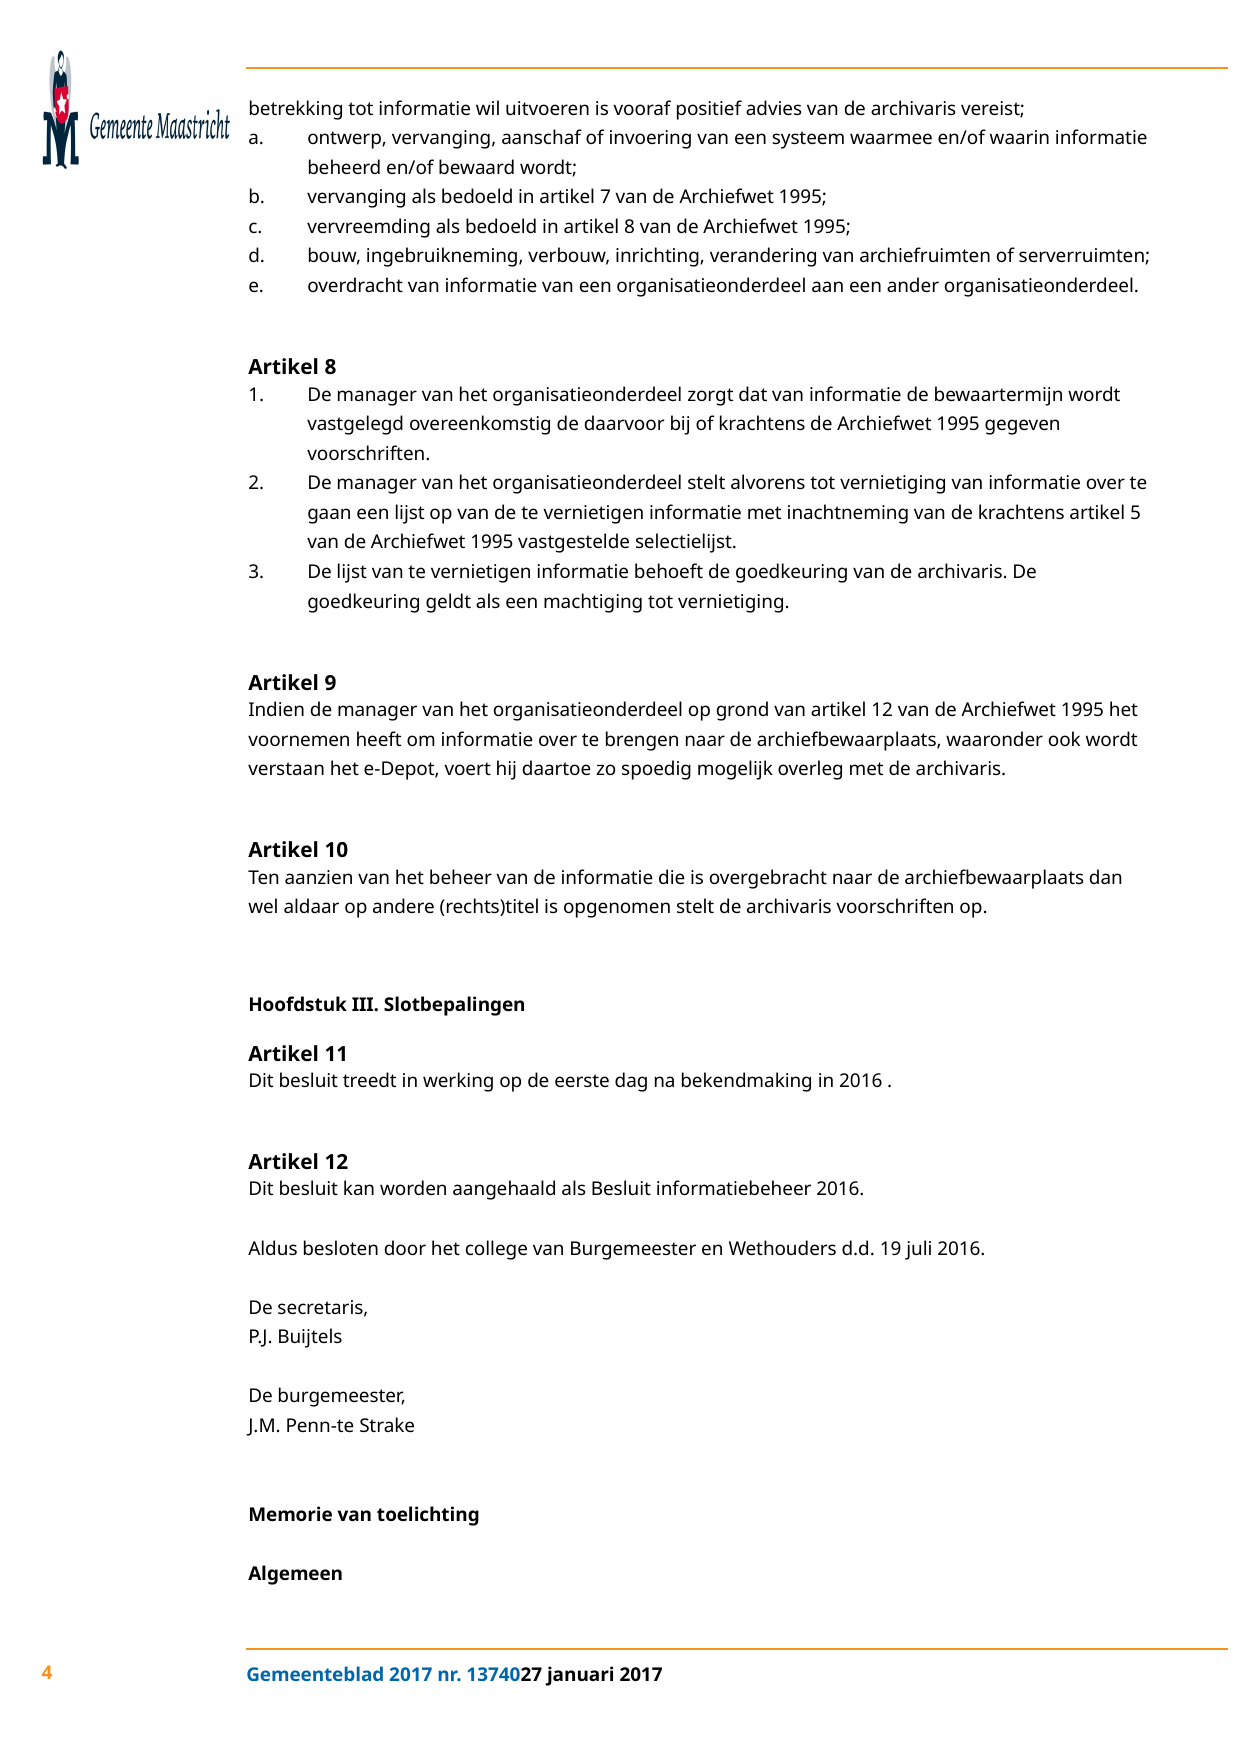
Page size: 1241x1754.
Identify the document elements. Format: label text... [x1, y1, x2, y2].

text Artikel 12 [248, 1147, 1152, 1176]
text De secretaris, [248, 1294, 1152, 1320]
list De lijst van te vernietigen informatie behoeft de goedkeuring van de archivaris. De goedkeuring geldt als een machtiging tot vernietiging. [248, 558, 1152, 613]
text Algemeen [248, 1560, 1152, 1586]
list vervanging als bedoeld in artikel 7 van de Archiefwet 1995; [248, 183, 1152, 209]
list overdracht van informatie van een organisatieonderdeel aan een ander organisatieonderdeel. [248, 272, 1152, 298]
text Dit besluit treedt in werking op de eerste dag na bekendmaking in 2016 . [248, 1067, 1152, 1093]
list De manager van het organisatieonderdeel stelt alvorens tot vernietiging van informatie over te gaan een lijst op van de te vernietigen informatie met inachtneming van de krachtens artikel 5 van de Archiefwet 1995 vastgestelde selectielijst. [248, 469, 1152, 554]
text P.J. Buijtels [248, 1323, 1152, 1349]
text De burgemeester, [248, 1383, 1152, 1408]
list De manager van het organisatieonderdeel zorgt dat van informatie de bewaartermijn wordt vastgelegd overeenkomstig de daarvoor bij of krachtens de Archiefwet 1995 gegeven voorschriften. [248, 381, 1152, 466]
text Artikel 8 [248, 352, 1152, 381]
text Ten aanzien van het beheer van de informatie die is overgebracht naar de archiefbewaarplaats dan wel aldaar op andere (rechts)titel is opgenomen stelt de archivaris voorschriften op. [248, 864, 1152, 919]
list bouw, ingebruikneming, verbouw, inrichting, verandering van archiefruimten of serverruimten; [248, 243, 1152, 268]
list ontwerp, vervanging, aanschaf of invoering van een systeem waarmee en/of waarin informatie beheerd en/of bewaard wordt; [248, 124, 1152, 180]
text Artikel 9 [248, 668, 1152, 696]
text Indien de manager van het organisatieonderdeel op grond van artikel 12 van de Archiefwet 1995 het voornemen heeft om informatie over te brengen naar de archiefbewaarplaats, waaronder ook wordt verstaan het e-Depot, voert hij daartoe zo spoedig mogelijk overleg met de archivaris. [248, 696, 1152, 781]
text Artikel 10 [248, 835, 1152, 864]
text Memorie van toelichting [248, 1501, 1152, 1527]
text Aldus besloten door het college van Burgemeester en Wethouders d.d. 19 juli 2016. [248, 1235, 1152, 1261]
text J.M. Penn-te Strake [248, 1412, 1152, 1438]
text betrekking tot informatie wil uitvoeren is vooraf positief advies van de archivaris vereist; [248, 95, 1152, 121]
text Dit besluit kan worden aangehaald als Besluit informatiebeheer 2016. [248, 1176, 1152, 1201]
text Artikel 11 [248, 1039, 1152, 1067]
list vervreemding als bedoeld in artikel 8 van de Archiefwet 1995; [248, 213, 1152, 239]
picture [41, 47, 231, 172]
text Hoofdstuk III. Slotbepalingen [248, 989, 1152, 1018]
